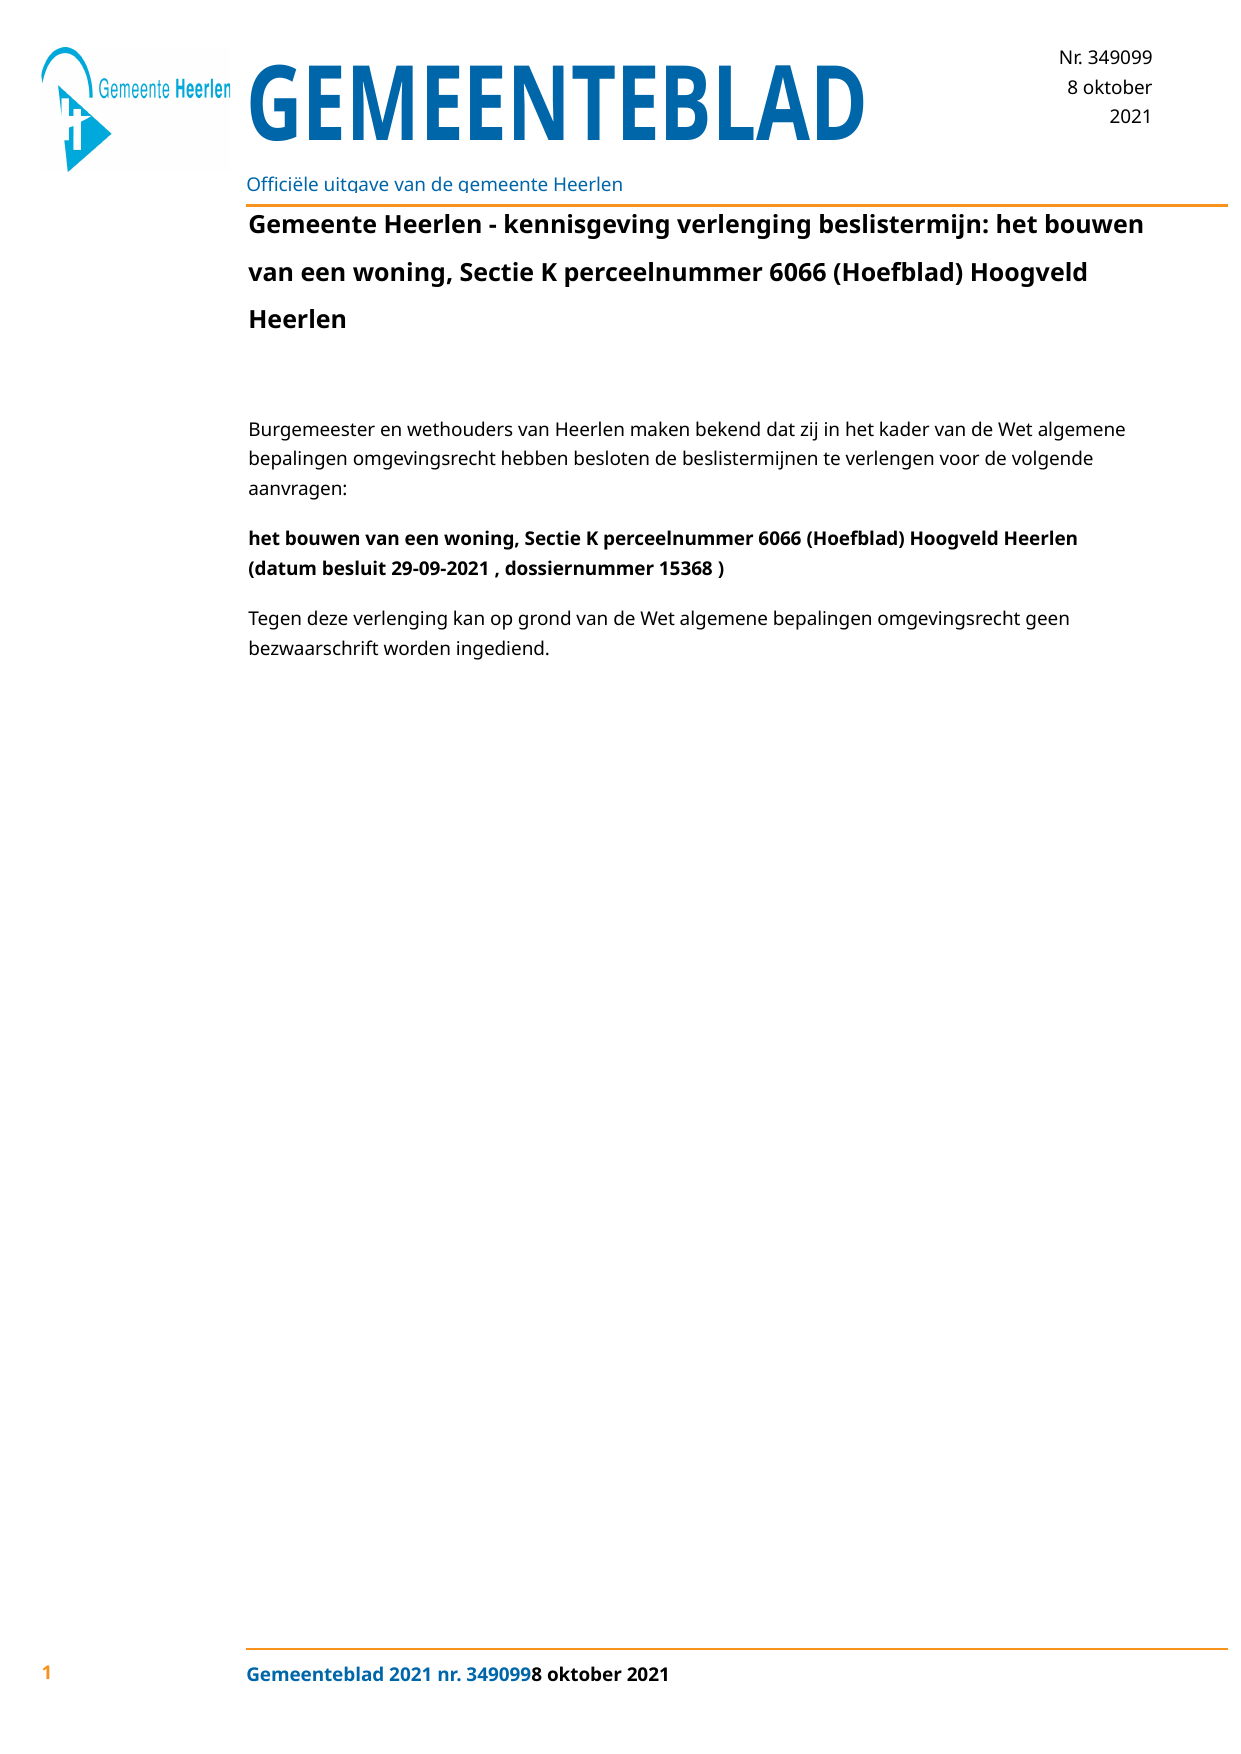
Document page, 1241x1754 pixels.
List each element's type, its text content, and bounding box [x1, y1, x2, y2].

text het bouwen van een woning, Sectie K perceelnummer 6066 (Hoefblad) Hoogveld Heerlen (datum besluit 29-09-2021 , dossiernummer 15368 ) [248, 526, 1152, 581]
text Tegen deze verlenging kan op grond van de Wet algemene bepalingen omgevingsrecht geen bezwaarschrift worden ingediend. [248, 606, 1152, 661]
text Burgemeester en wethouders van Heerlen maken bekend dat zij in het kader van de Wet algemene bepalingen omgevingsrecht hebben besloten de beslistermijnen te verlengen voor de volgende aanvragen: [248, 416, 1152, 501]
text Gemeente Heerlen - kennisgeving verlenging beslistermijn: het bouwen van een woning, Sectie K perceelnummer 6066 (Hoefblad) Hoogveld Heerlen [248, 207, 1152, 336]
picture [41, 47, 231, 172]
picture [41, 47, 59, 70]
